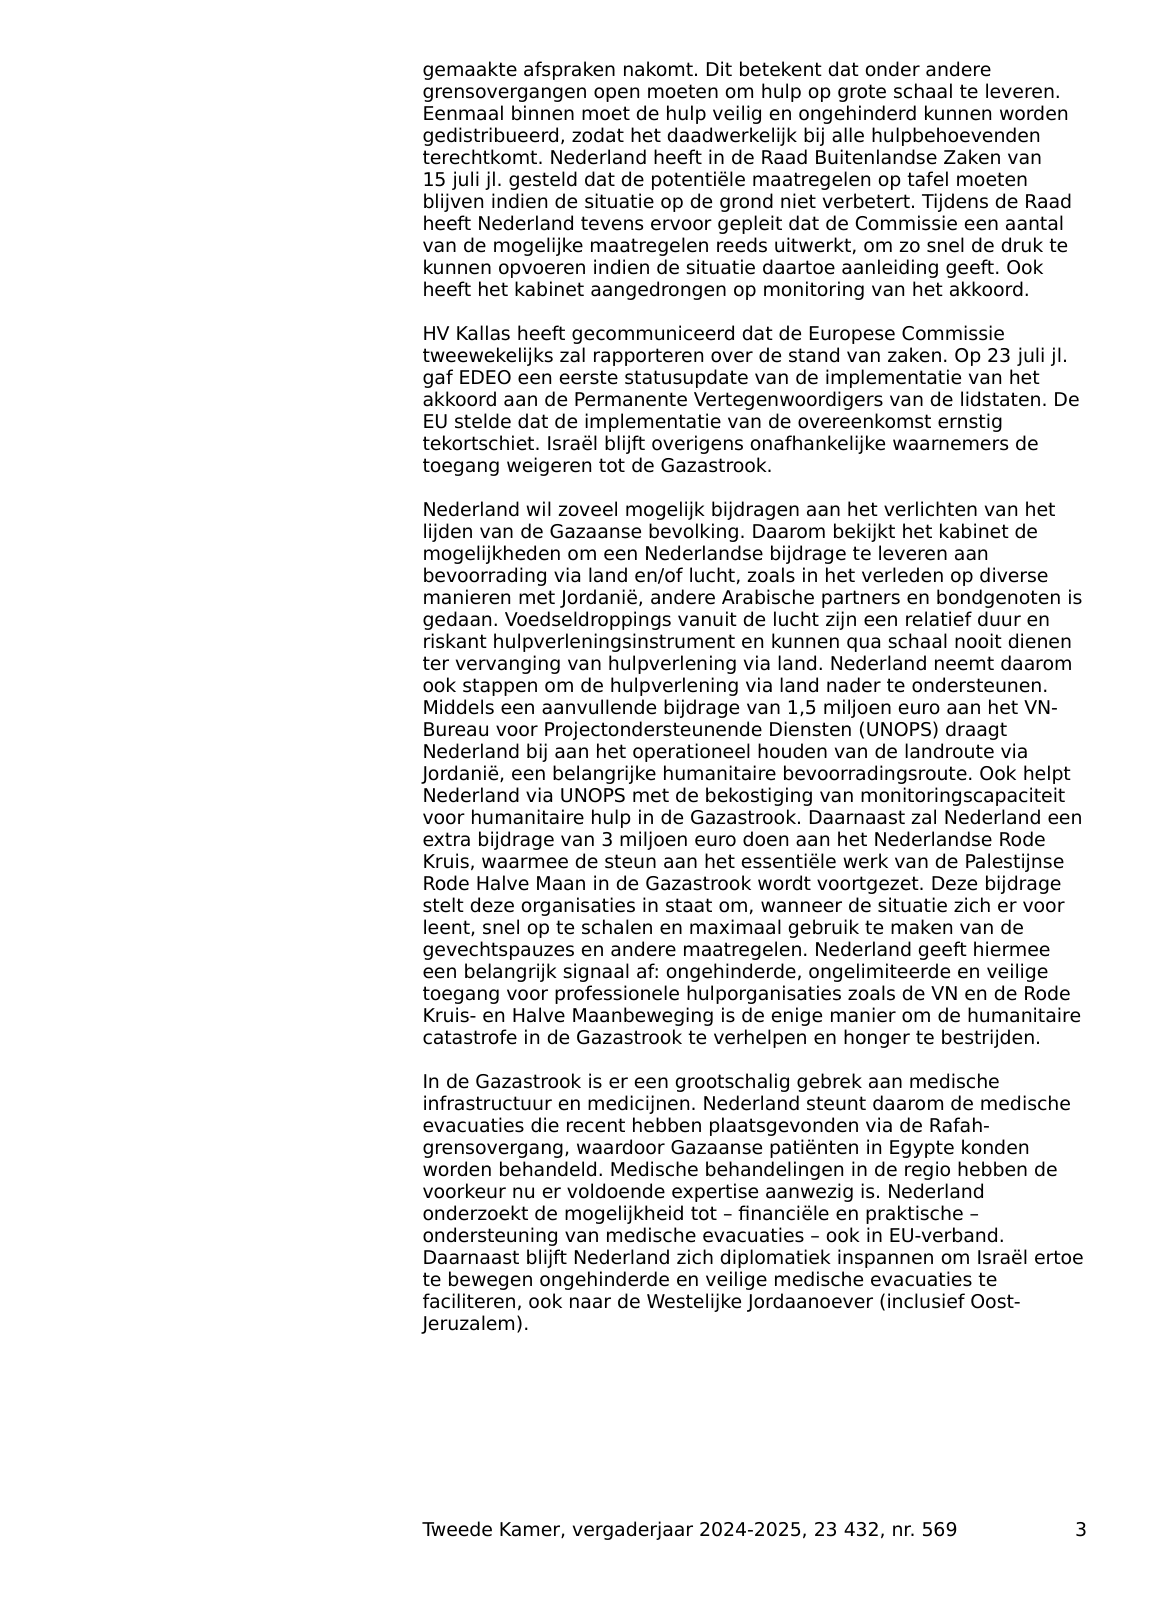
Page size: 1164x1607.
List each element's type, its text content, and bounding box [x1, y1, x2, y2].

text In de Gazastrook is er een grootschalig gebrek aan medische infrastructuur en medicijnen. Nederland steunt daarom de medische evacuaties die recent hebben plaatsgevonden via de Rafah-grensovergang, waardoor Gazaanse patiënten in Egypte konden worden behandeld. Medische behandelingen in de regio hebben de voorkeur nu er voldoende expertise aanwezig is. Nederland onderzoekt de mogelijkheid tot – financiële en praktische – ondersteuning van medische evacuaties – ook in EU-verband. Daarnaast blijft Nederland zich diplomatiek inspannen om Israël ertoe te bewegen ongehinderde en veilige medische evacuaties te faciliteren, ook naar de Westelijke Jordaanoever (inclusief Oost-Jeruzalem). [422, 1071, 1087, 1334]
text gemaakte afspraken nakomt. Dit betekent dat onder andere grensovergangen open moeten om hulp op grote schaal te leveren. Eenmaal binnen moet de hulp veilig en ongehinderd kunnen worden gedistribueerd, zodat het daadwerkelijk bij alle hulpbehoevenden terechtkomt. Nederland heeft in de Raad Buitenlandse Zaken van 15 juli jl. gesteld dat de potentiële maatregelen op tafel moeten blijven indien de situatie op de grond niet verbetert. Tijdens de Raad heeft Nederland tevens ervoor gepleit dat de Commissie een aantal van de mogelijke maatregelen reeds uitwerkt, om zo snel de druk te kunnen opvoeren indien de situatie daartoe aanleiding geeft. Ook heeft het kabinet aangedrongen op monitoring van het akkoord. [422, 59, 1087, 301]
text Nederland wil zoveel mogelijk bijdragen aan het verlichten van het lijden van de Gazaanse bevolking. Daarom bekijkt het kabinet de mogelijkheden om een Nederlandse bijdrage te leveren aan bevoorrading via land en/of lucht, zoals in het verleden op diverse manieren met Jordanië, andere Arabische partners en bondgenoten is gedaan. Voedseldroppings vanuit de lucht zijn een relatief duur en riskant hulpverleningsinstrument en kunnen qua schaal nooit dienen ter vervanging van hulpverlening via land. Nederland neemt daarom ook stappen om de hulpverlening via land nader te ondersteunen. Middels een aanvullende bijdrage van 1,5 miljoen euro aan het VN-Bureau voor Projectondersteunende Diensten (UNOPS) draagt Nederland bij aan het operationeel houden van de landroute via Jordanië, een belangrijke humanitaire bevoorradingsroute. Ook helpt Nederland via UNOPS met de bekostiging van monitoringscapaciteit voor humanitaire hulp in de Gazastrook. Daarnaast zal Nederland een extra bijdrage van 3 miljoen euro doen aan het Nederlandse Rode Kruis, waarmee de steun aan het essentiële werk van de Palestijnse Rode Halve Maan in de Gazastrook wordt voortgezet. Deze bijdrage stelt deze organisaties in staat om, wanneer de situatie zich er voor leent, snel op te schalen en maximaal gebruik te maken van de gevechtspauzes en andere maatregelen. Nederland geeft hiermee een belangrijk signaal af: ongehinderde, ongelimiteerde en veilige toegang voor professionele hulporganisaties zoals de VN en de Rode Kruis- en Halve Maanbeweging is de enige manier om de humanitaire catastrofe in de Gazastrook te verhelpen en honger te bestrijden. [422, 499, 1087, 1048]
text HV Kallas heeft gecommuniceerd dat de Europese Commissie tweewekelijks zal rapporteren over de stand van zaken. Op 23 juli jl. gaf EDEO een eerste statusupdate van de implementatie van het akkoord aan de Permanente Vertegenwoordigers van de lidstaten. De EU stelde dat de implementatie van de overeenkomst ernstig tekortschiet. Israël blijft overigens onafhankelijke waarnemers de toegang weigeren tot de Gazastrook. [422, 323, 1087, 477]
